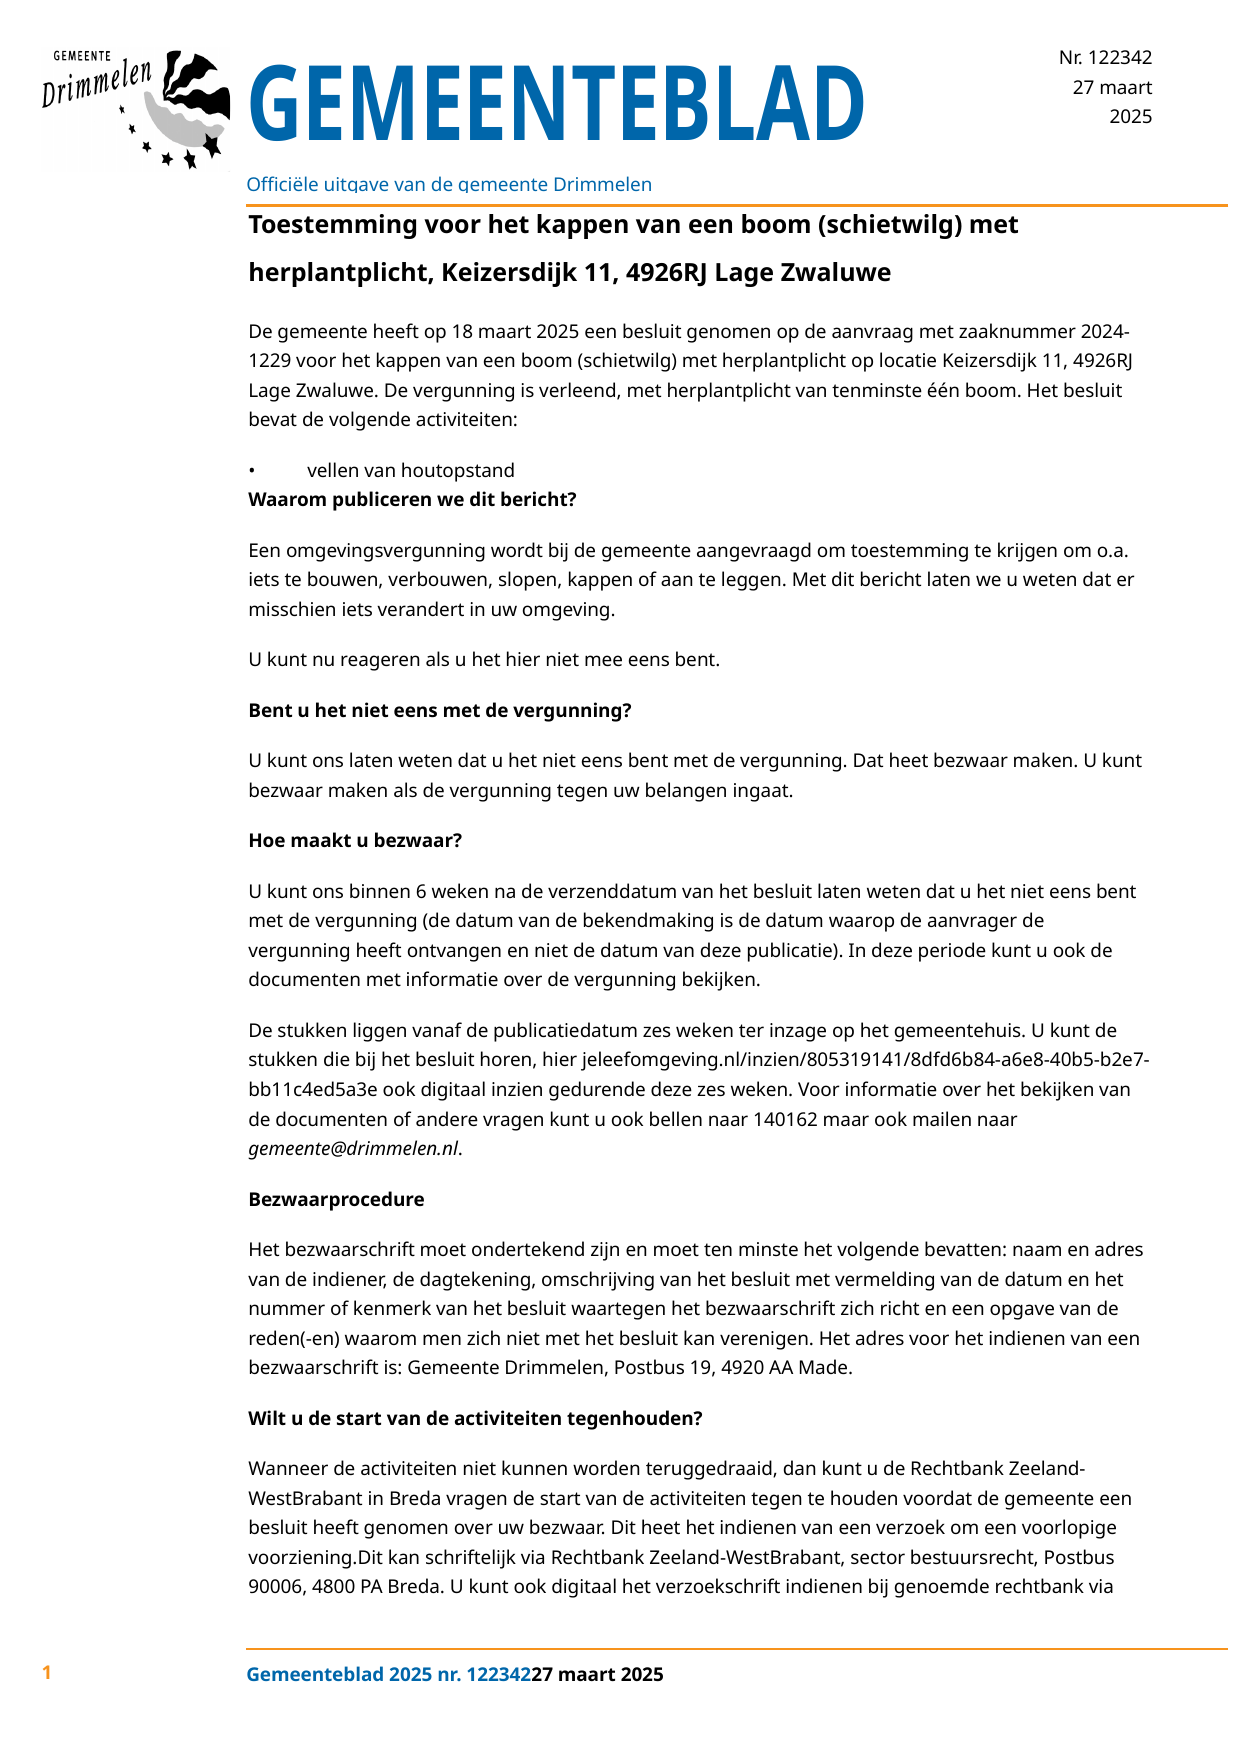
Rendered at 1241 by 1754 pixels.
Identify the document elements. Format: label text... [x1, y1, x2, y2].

text Bent u het niet eens met de vergunning? [248, 697, 1152, 723]
text Bezwaarprocedure [248, 1186, 1152, 1212]
list vellen van houtopstand [248, 457, 1152, 483]
text Toestemming voor het kappen van een boom (schietwilg) met herplantplicht, Keizersdijk 11, 4926RJ Lage Zwaluwe [248, 207, 1152, 288]
picture [41, 47, 231, 172]
text De stukken liggen vanaf de publicatiedatum zes weken ter inzage op het gemeentehuis. U kunt de stukken die bij het besluit horen, hier jeleefomgeving.nl/inzien/805319141/8dfd6b84-a6e8-40b5-b2e7-bb11c4ed5a3e ook digitaal inzien gedurende deze zes weken. Voor informatie over het bekijken van de documenten of andere vragen kunt u ook bellen naar 140162 maar ook mailen naar gemeente@drimmelen.nl. [248, 1017, 1152, 1161]
text Waarom publiceren we dit bericht? [248, 487, 1152, 512]
text De gemeente heeft op 18 maart 2025 een besluit genomen op de aanvraag met zaaknummer 2024-1229 voor het kappen van een boom (schietwilg) met herplantplicht op locatie Keizersdijk 11, 4926RJ Lage Zwaluwe. De vergunning is verleend, met herplantplicht van tenminste één boom. Het besluit bevat de volgende activiteiten: [248, 318, 1152, 432]
text U kunt nu reageren als u het hier niet mee eens bent. [248, 647, 1152, 672]
text Wilt u de start van de activiteiten tegenhouden? [248, 1405, 1152, 1431]
text Hoe maakt u bezwaar? [248, 827, 1152, 853]
text Het bezwaarschrift moet ondertekend zijn en moet ten minste het volgende bevatten: naam en adres van de indiener, de dagtekening, omschrijving van het besluit met vermelding van de datum en het nummer of kenmerk van het besluit waartegen het bezwaarschrift zich richt en een opgave van de reden(-en) waarom men zich niet met het besluit kan verenigen. Het adres voor het indienen van een bezwaarschrift is: Gemeente Drimmelen, Postbus 19, 4920 AA Made. [248, 1236, 1152, 1380]
text Een omgevingsvergunning wordt bij de gemeente aangevraagd om toestemming te krijgen om o.a. iets te bouwen, verbouwen, slopen, kappen of aan te leggen. Met dit bericht laten we u weten dat er misschien iets verandert in uw omgeving. [248, 537, 1152, 622]
text Wanneer de activiteiten niet kunnen worden teruggedraaid, dan kunt u de Rechtbank Zeeland-WestBrabant in Breda vragen de start van de activiteiten tegen te houden voordat de gemeente een besluit heeft genomen over uw bezwaar. Dit heet het indienen van een verzoek om een voorlopige voorziening.Dit kan schriftelijk via Rechtbank Zeeland-WestBrabant, sector bestuursrecht, Postbus 90006, 4800 PA Breda. U kunt ook digitaal het verzoekschrift indienen bij genoemde rechtbank via [248, 1455, 1152, 1599]
text U kunt ons binnen 6 weken na de verzenddatum van het besluit laten weten dat u het niet eens bent met de vergunning (de datum van de bekendmaking is de datum waarop de aanvrager de vergunning heeft ontvangen en niet de datum van deze publicatie). In deze periode kunt u ook de documenten met informatie over de vergunning bekijken. [248, 878, 1152, 992]
text U kunt ons laten weten dat u het niet eens bent met de vergunning. Dat heet bezwaar maken. U kunt bezwaar maken als de vergunning tegen uw belangen ingaat. [248, 747, 1152, 803]
